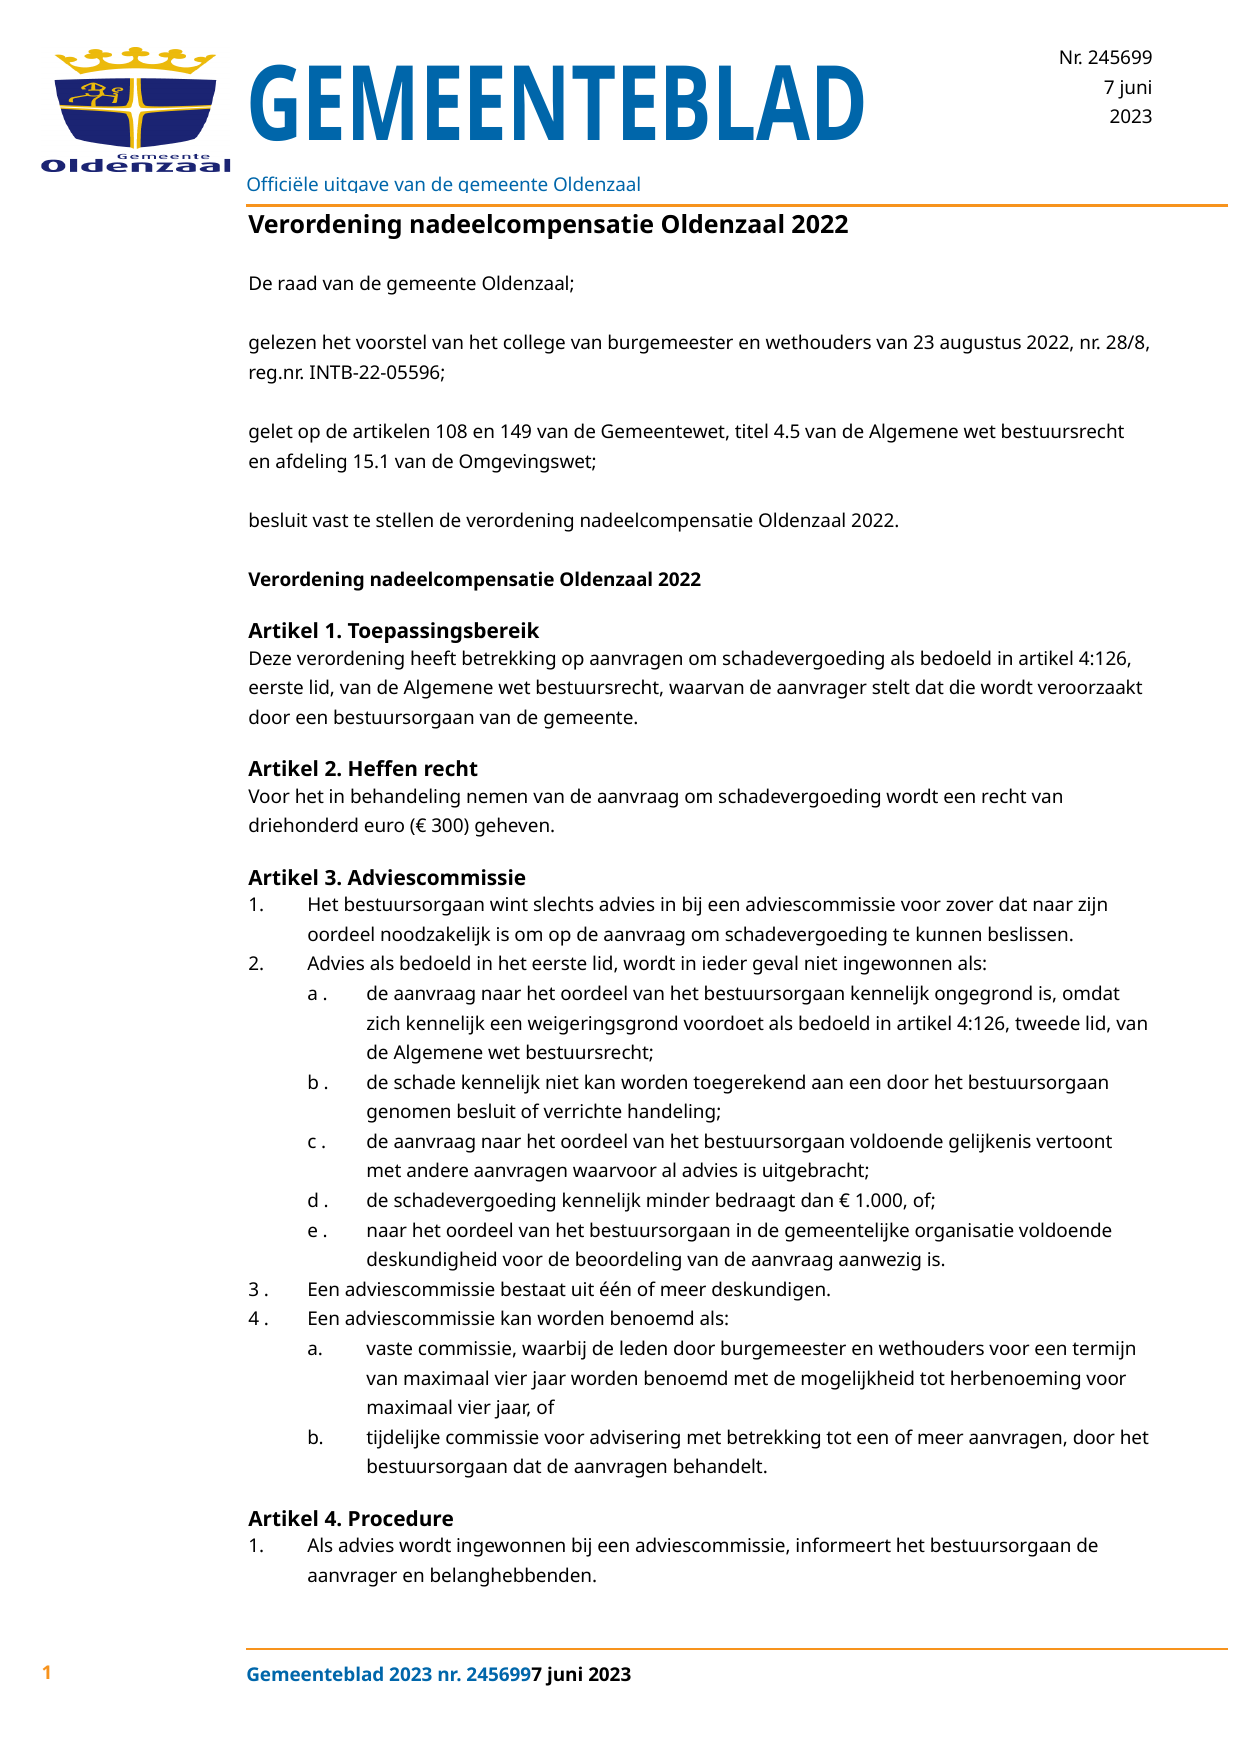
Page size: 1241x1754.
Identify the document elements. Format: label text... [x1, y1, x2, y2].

text Voor het in behandeling nemen van de aanvraag om schadevergoeding wordt een recht van driehonderd euro (€ 300) geheven. [248, 783, 1152, 838]
list Advies als bedoeld in het eerste lid, wordt in ieder geval niet ingewonnen als: [248, 951, 1152, 976]
list de schadevergoeding kennelijk minder bedraagt dan € 1.000, of; [307, 1187, 1152, 1213]
text Artikel 4. Procedure [248, 1504, 1152, 1532]
text gelet op de artikelen 108 en 149 van de Gemeentewet, titel 4.5 van de Algemene wet bestuursrecht en afdeling 15.1 van de Omgevingswet; [248, 418, 1152, 473]
list de schade kennelijk niet kan worden toegerekend aan een door het bestuursorgaan genomen besluit of verrichte handeling; [307, 1069, 1152, 1124]
list de aanvraag naar het oordeel van het bestuursorgaan kennelijk ongegrond is, omdat zich kennelijk een weigeringsgrond voordoet als bedoeld in artikel 4:126, tweede lid, van de Algemene wet bestuursrecht; [307, 980, 1152, 1065]
text Artikel 1. Toepassingsbereik [248, 617, 1152, 645]
text De raad van de gemeente Oldenzaal; [248, 270, 1152, 296]
text gelezen het voorstel van het college van burgemeester en wethouders van 23 augustus 2022, nr. 28/8, reg.nr. INTB-22-05596; [248, 329, 1152, 385]
text Verordening nadeelcompensatie Oldenzaal 2022 [248, 566, 1152, 592]
text besluit vast te stellen de verordening nadeelcompensatie Oldenzaal 2022. [248, 507, 1152, 533]
list Een adviescommissie kan worden benoemd als: [248, 1306, 1152, 1331]
list Als advies wordt ingewonnen bij een adviescommissie, informeert het bestuursorgaan de aanvrager en belanghebbenden. [248, 1532, 1152, 1588]
text Verordening nadeelcompensatie Oldenzaal 2022 [248, 207, 1152, 241]
text Deze verordening heeft betrekking op aanvragen om schadevergoeding als bedoeld in artikel 4:126, eerste lid, van de Algemene wet bestuursrecht, waarvan de aanvrager stelt dat die wordt veroorzaakt door een bestuursorgaan van de gemeente. [248, 645, 1152, 730]
text Artikel 2. Heffen recht [248, 754, 1152, 783]
list Het bestuursorgaan wint slechts advies in bij een adviescommissie voor zover dat naar zijn oordeel noodzakelijk is om op de aanvraag om schadevergoeding te kunnen beslissen. [248, 891, 1152, 947]
text Artikel 3. Adviescommissie [248, 863, 1152, 891]
list naar het oordeel van het bestuursorgaan in de gemeentelijke organisatie voldoende deskundigheid voor de beoordeling van de aanvraag aanwezig is. [307, 1217, 1152, 1272]
picture [41, 47, 231, 172]
list de aanvraag naar het oordeel van het bestuursorgaan voldoende gelijkenis vertoont met andere aanvragen waarvoor al advies is uitgebracht; [307, 1128, 1152, 1183]
list Een adviescommissie bestaat uit één of meer deskundigen. [248, 1276, 1152, 1302]
list tijdelijke commissie voor advisering met betrekking tot een of meer aanvragen, door het bestuursorgaan dat de aanvragen behandelt. [307, 1424, 1152, 1479]
list vaste commissie, waarbij de leden door burgemeester en wethouders voor een termijn van maximaal vier jaar worden benoemd met de mogelijkheid tot herbenoeming voor maximaal vier jaar, of [307, 1335, 1152, 1420]
